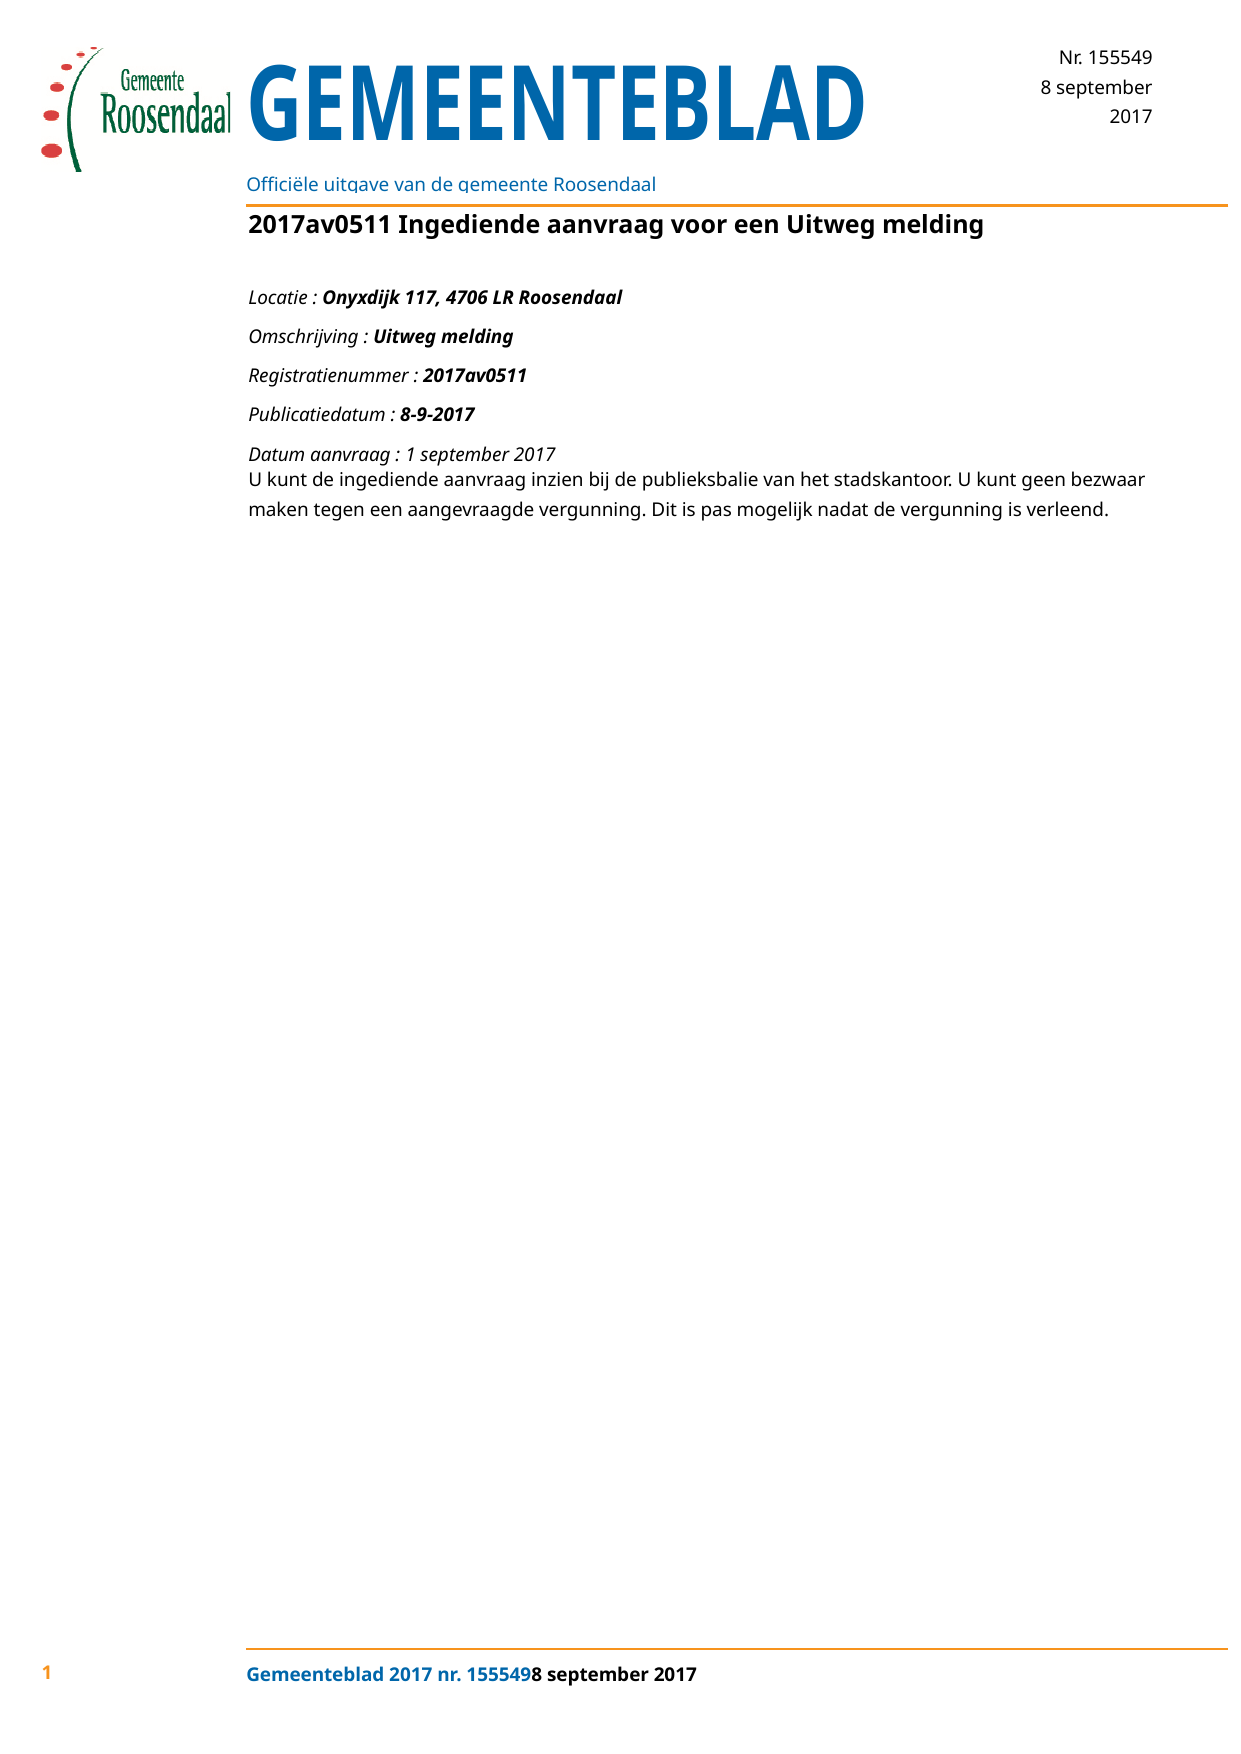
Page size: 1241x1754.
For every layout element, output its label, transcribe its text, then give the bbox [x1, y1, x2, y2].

picture [41, 47, 231, 172]
text Registratienummer : 2017av0511 [248, 362, 1152, 388]
text Datum aanvraag : 1 september 2017 [248, 441, 1152, 467]
text Locatie : Onyxdijk 117, 4706 LR Roosendaal [248, 284, 1152, 309]
text U kunt de ingediende aanvraag inzien bij de publieksbalie van het stadskantoor. U kunt geen bezwaar maken tegen een aangevraagde vergunning. Dit is pas mogelijk nadat de vergunning is verleend. [248, 467, 1152, 522]
text 2017av0511 Ingediende aanvraag voor een Uitweg melding [248, 207, 1152, 241]
text Omschrijving : Uitweg melding [248, 323, 1152, 349]
text Publicatiedatum : 8-9-2017 [248, 402, 1152, 427]
